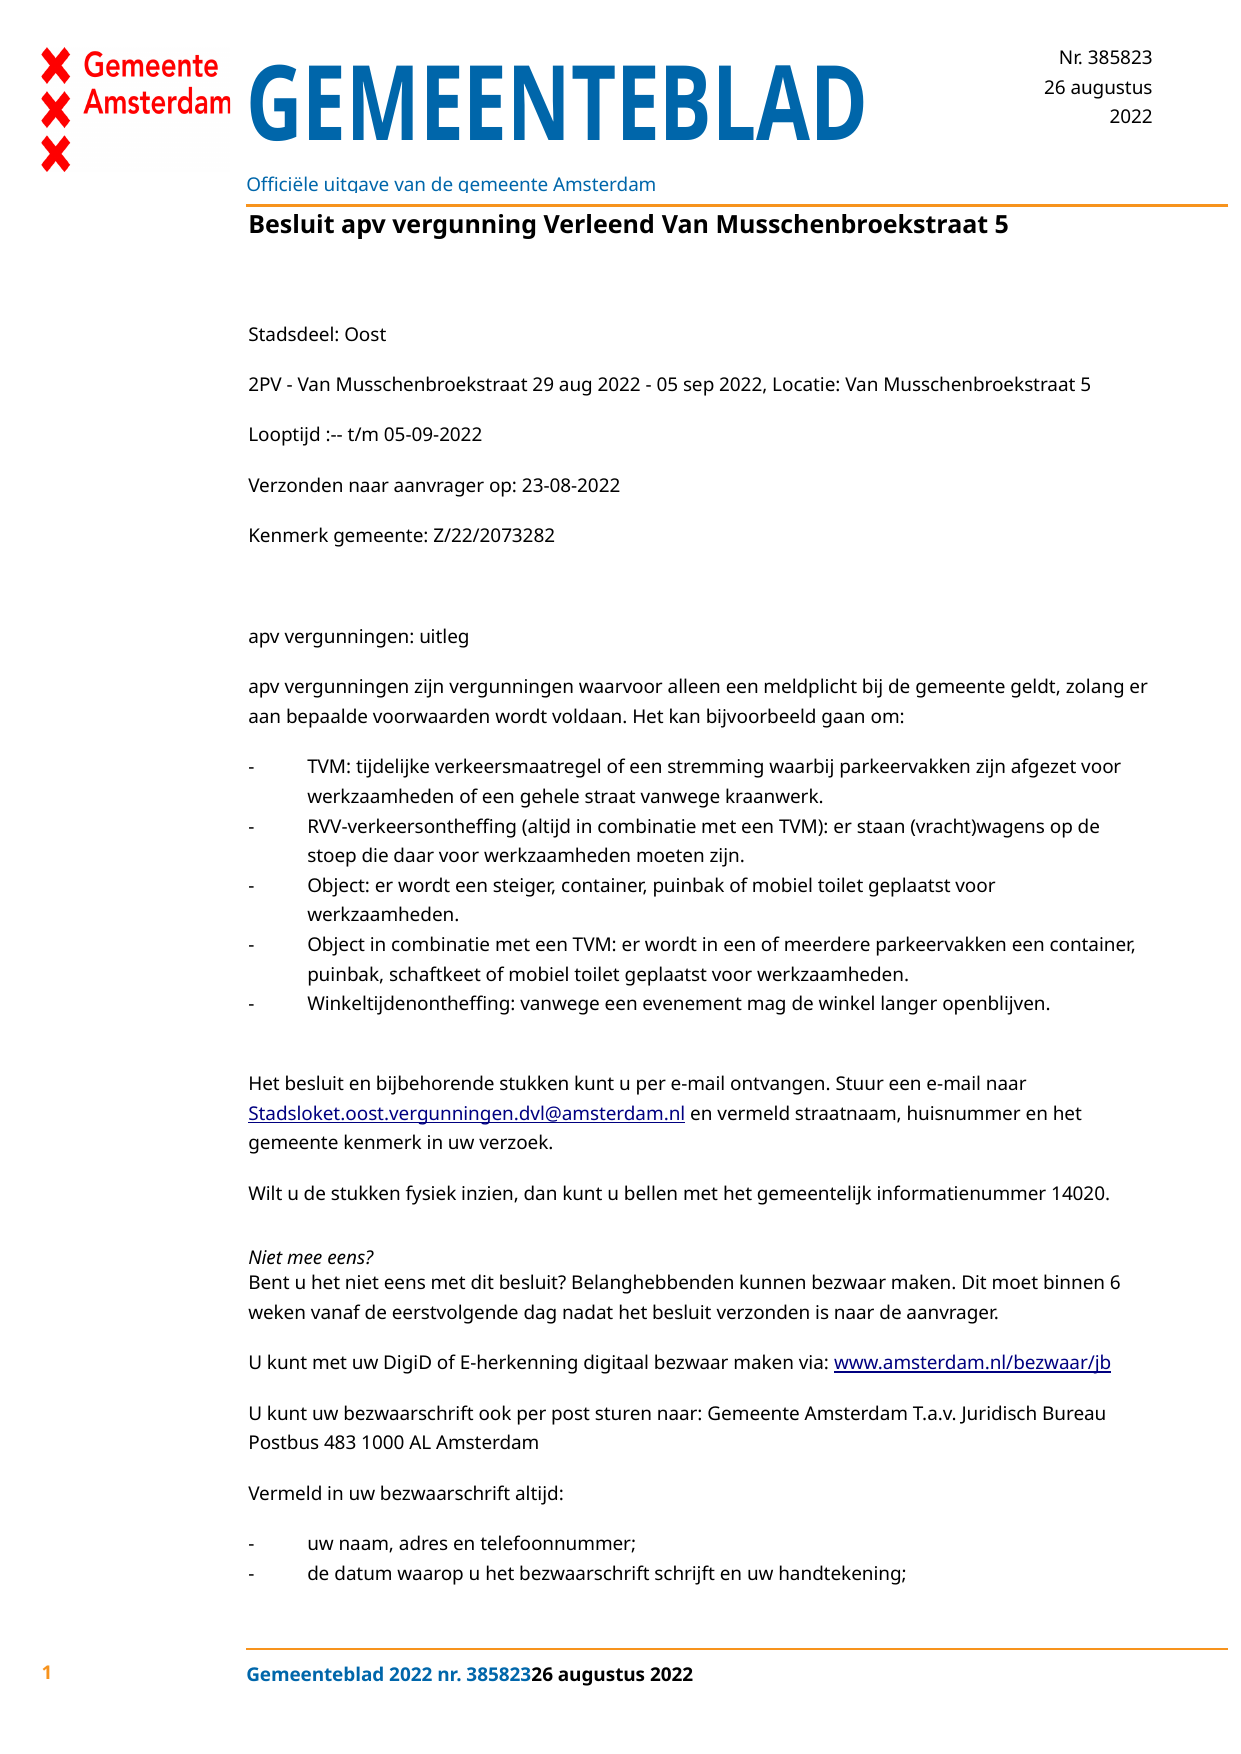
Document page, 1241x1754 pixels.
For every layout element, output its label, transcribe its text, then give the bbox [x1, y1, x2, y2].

list uw naam, adres en telefoonnummer; [248, 1530, 1152, 1556]
text 2PV - Van Musschenbroekstraat 29 aug 2022 - 05 sep 2022, Locatie: Van Musschenbroekstraat 5 [248, 371, 1152, 397]
text Stadsdeel: Oost [248, 321, 1152, 346]
text Wilt u de stukken fysiek inzien, dan kunt u bellen met het gemeentelijk informatienummer 14020. [248, 1180, 1152, 1206]
list Object in combinatie met een TVM: er wordt in een of meerdere parkeervakken een container, puinbak, schaftkeet of mobiel toilet geplaatst voor werkzaamheden. [248, 931, 1152, 986]
text Verzonden naar aanvrager op: 23-08-2022 [248, 472, 1152, 498]
text Besluit apv vergunning Verleend Van Musschenbroekstraat 5 [248, 207, 1152, 241]
list TVM: tijdelijke verkeersmaatregel of een stremming waarbij parkeervakken zijn afgezet voor werkzaamheden of een gehele straat vanwege kraanwerk. [248, 754, 1152, 809]
list Winkeltijdenontheffing: vanwege een evenement mag de winkel langer openblijven. [248, 990, 1152, 1016]
list Object: er wordt een steiger, container, puinbak of mobiel toilet geplaatst voor werkzaamheden. [248, 872, 1152, 927]
list de datum waarop u het bezwaarschrift schrijft en uw handtekening; [248, 1560, 1152, 1586]
text Niet mee eens? [248, 1244, 1152, 1269]
text Het besluit en bijbehorende stukken kunt u per e-mail ontvangen. Stuur een e-mail naar Stadsloket.oost.vergunningen.dvl@amsterdam.nl en vermeld straatnaam, huisnummer en het gemeente kenmerk in uw verzoek. [248, 1070, 1152, 1155]
text U kunt uw bezwaarschrift ook per post sturen naar: Gemeente Amsterdam T.a.v. Juridisch Bureau Postbus 483 1000 AL Amsterdam [248, 1400, 1152, 1455]
text Looptijd :-- t/m 05-09-2022 [248, 422, 1152, 447]
list RVV-verkeersontheffing (altijd in combinatie met een TVM): er staan (vracht)wagens op de stoep die daar voor werkzaamheden moeten zijn. [248, 813, 1152, 868]
text apv vergunningen: uitleg [248, 623, 1152, 649]
picture [41, 47, 231, 172]
text Bent u het niet eens met dit besluit? Belanghebbenden kunnen bezwaar maken. Dit moet binnen 6 weken vanaf de eerstvolgende dag nadat het besluit verzonden is naar de aanvrager. [248, 1269, 1152, 1325]
text Vermeld in uw bezwaarschrift altijd: [248, 1480, 1152, 1506]
text U kunt met uw DigiD of E-herkenning digitaal bezwaar maken via: www.amsterdam.nl/bezwaar/jb [248, 1349, 1152, 1375]
text apv vergunningen zijn vergunningen waarvoor alleen een meldplicht bij de gemeente geldt, zolang er aan bepaalde voorwaarden wordt voldaan. Het kan bijvoorbeeld gaan om: [248, 674, 1152, 729]
text Kenmerk gemeente: Z/22/2073282 [248, 522, 1152, 548]
